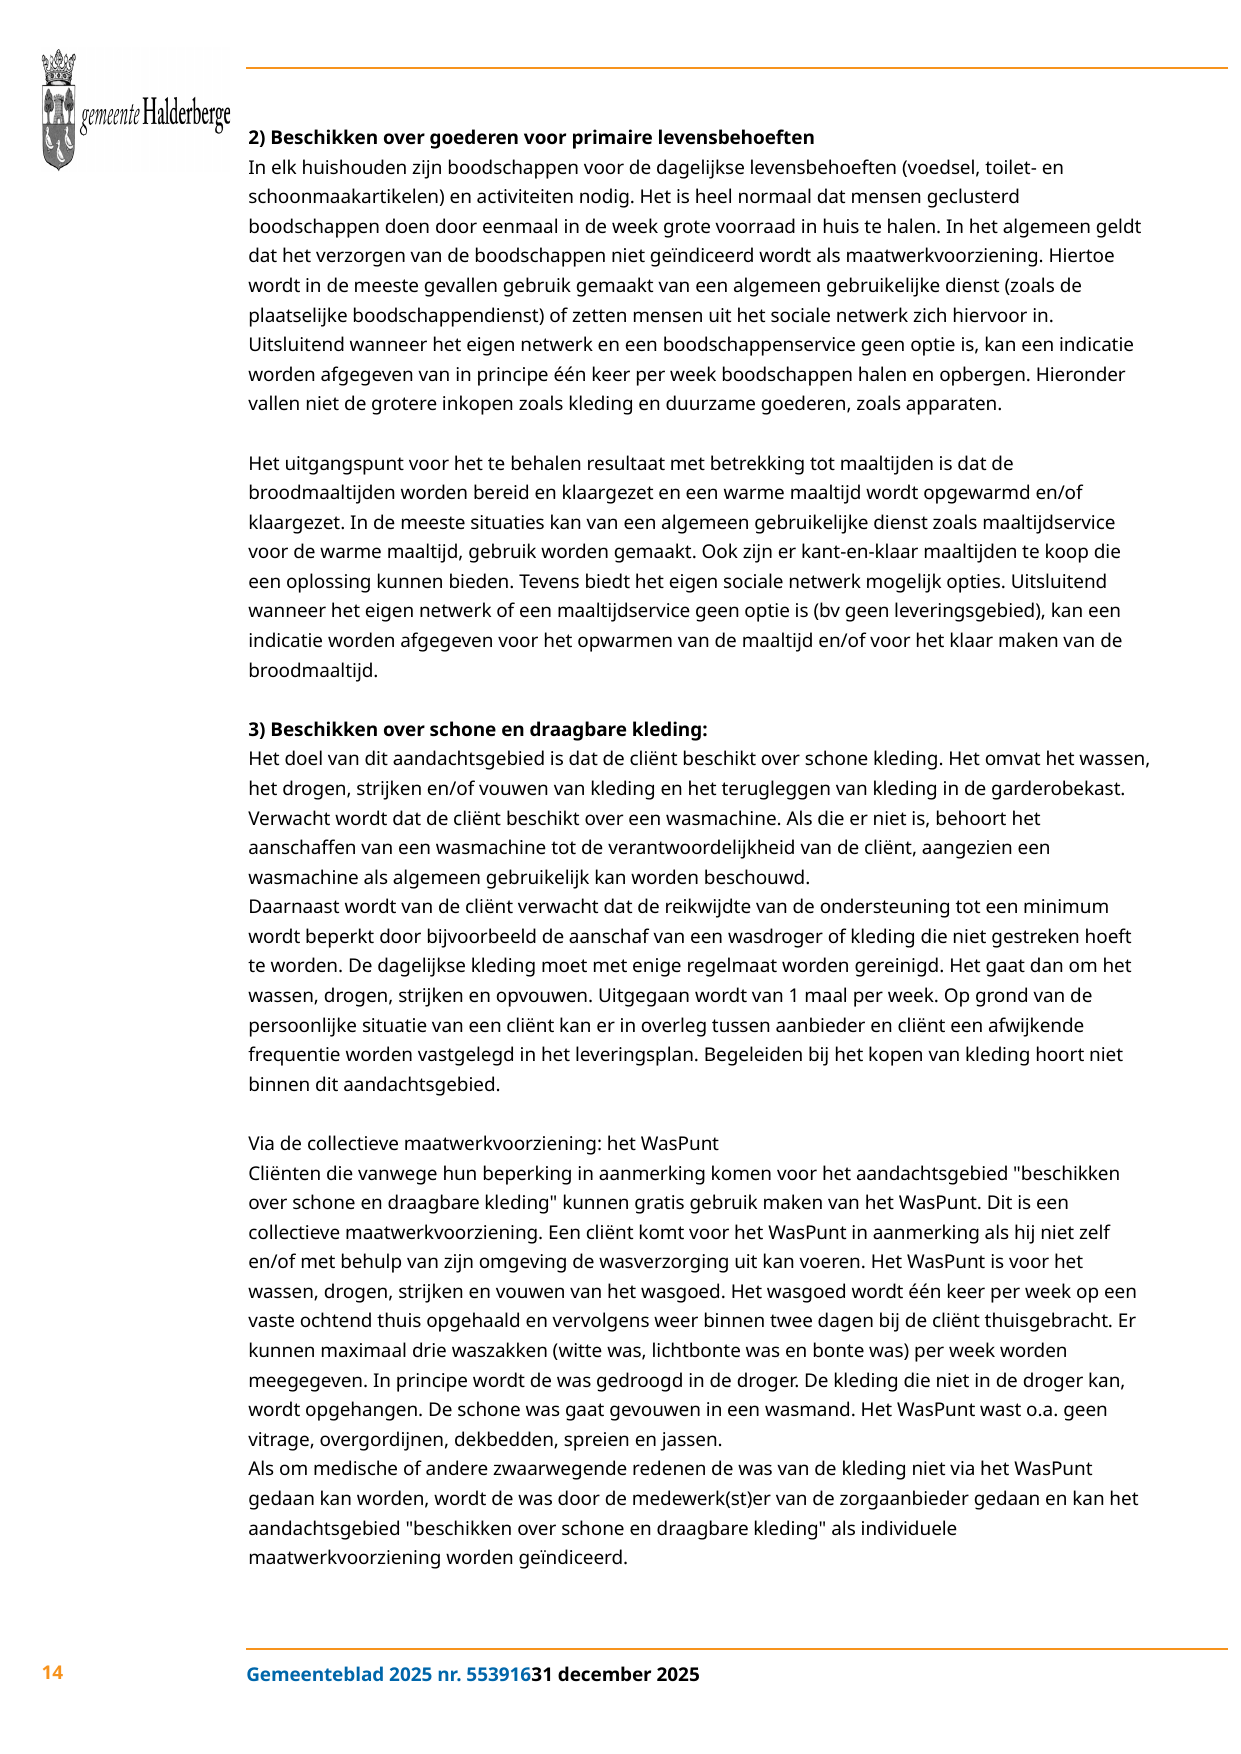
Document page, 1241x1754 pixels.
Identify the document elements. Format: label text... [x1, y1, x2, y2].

text 2) Beschikken over goederen voor primaire levensbehoeften [248, 124, 1152, 150]
picture [41, 47, 231, 172]
text Via de collectieve maatwerkvoorziening: het WasPunt [248, 1130, 1152, 1156]
text Als om medische of andere zwaarwegende redenen de was van de kleding niet via het WasPunt gedaan kan worden, wordt de was door de medewerk(st)er van de zorgaanbieder gedaan en kan het aandachtsgebied "beschikken over schone en draagbare kleding" als individuele maatwerkvoorziening worden geïndiceerd. [248, 1456, 1152, 1570]
text Cliënten die vanwege hun beperking in aanmerking komen voor het aandachtsgebied "beschikken over schone en draagbare kleding" kunnen gratis gebruik maken van het WasPunt. Dit is een collectieve maatwerkvoorziening. Een cliënt komt voor het WasPunt in aanmerking als hij niet zelf en/of met behulp van zijn omgeving de wasverzorging uit kan voeren. Het WasPunt is voor het wassen, drogen, strijken en vouwen van het wasgoed. Het wasgoed wordt één keer per week op een vaste ochtend thuis opgehaald en vervolgens weer binnen twee dagen bij de cliënt thuisgebracht. Er kunnen maximaal drie waszakken (witte was, lichtbonte was en bonte was) per week worden meegegeven. In principe wordt de was gedroogd in de droger. De kleding die niet in de droger kan, wordt opgehangen. De schone was gaat gevouwen in een wasmand. Het WasPunt wast o.a. geen vitrage, overgordijnen, dekbedden, spreien en jassen. [248, 1160, 1152, 1452]
text 3) Beschikken over schone en draagbare kleding: [248, 716, 1152, 742]
text In elk huishouden zijn boodschappen voor de dagelijkse levensbehoeften (voedsel, toilet- en schoonmaakartikelen) en activiteiten nodig. Het is heel normaal dat mensen geclusterd boodschappen doen door eenmaal in de week grote voorraad in huis te halen. In het algemeen geldt dat het verzorgen van de boodschappen niet geïndiceerd wordt als maatwerkvoorziening. Hiertoe wordt in de meeste gevallen gebruik gemaakt van een algemeen gebruikelijke dienst (zoals de plaatselijke boodschappendienst) of zetten mensen uit het sociale netwerk zich hiervoor in. Uitsluitend wanneer het eigen netwerk en een boodschappenservice geen optie is, kan een indicatie worden afgegeven van in principe één keer per week boodschappen halen en opbergen. Hieronder vallen niet de grotere inkopen zoals kleding en duurzame goederen, zoals apparaten. [248, 154, 1152, 416]
text Het uitgangspunt voor het te behalen resultaat met betrekking tot maaltijden is dat de broodmaaltijden worden bereid en klaargezet en een warme maaltijd wordt opgewarmd en/of klaargezet. In de meeste situaties kan van een algemeen gebruikelijke dienst zoals maaltijdservice voor de warme maaltijd, gebruik worden gemaakt. Ook zijn er kant-en-klaar maaltijden te koop die een oplossing kunnen bieden. Tevens biedt het eigen sociale netwerk mogelijk opties. Uitsluitend wanneer het eigen netwerk of een maaltijdservice geen optie is (bv geen leveringsgebied), kan een indicatie worden afgegeven voor het opwarmen van de maaltijd en/of voor het klaar maken van de broodmaaltijd. [248, 450, 1152, 683]
text Daarnaast wordt van de cliënt verwacht dat de reikwijdte van de ondersteuning tot een minimum wordt beperkt door bijvoorbeeld de aanschaf van een wasdroger of kleding die niet gestreken hoeft te worden. De dagelijkse kleding moet met enige regelmaat worden gereinigd. Het gaat dan om het wassen, drogen, strijken en opvouwen. Uitgegaan wordt van 1 maal per week. Op grond van de persoonlijke situatie van een cliënt kan er in overleg tussen aanbieder en cliënt een afwijkende frequentie worden vastgelegd in het leveringsplan. Begeleiden bij het kopen van kleding hoort niet binnen dit aandachtsgebied. [248, 893, 1152, 1097]
text Het doel van dit aandachtsgebied is dat de cliënt beschikt over schone kleding. Het omvat het wassen, het drogen, strijken en/of vouwen van kleding en het terugleggen van kleding in de garderobekast. Verwacht wordt dat de cliënt beschikt over een wasmachine. Als die er niet is, behoort het aanschaffen van een wasmachine tot de verantwoordelijkheid van de cliënt, aangezien een wasmachine als algemeen gebruikelijk kan worden beschouwd. [248, 746, 1152, 890]
